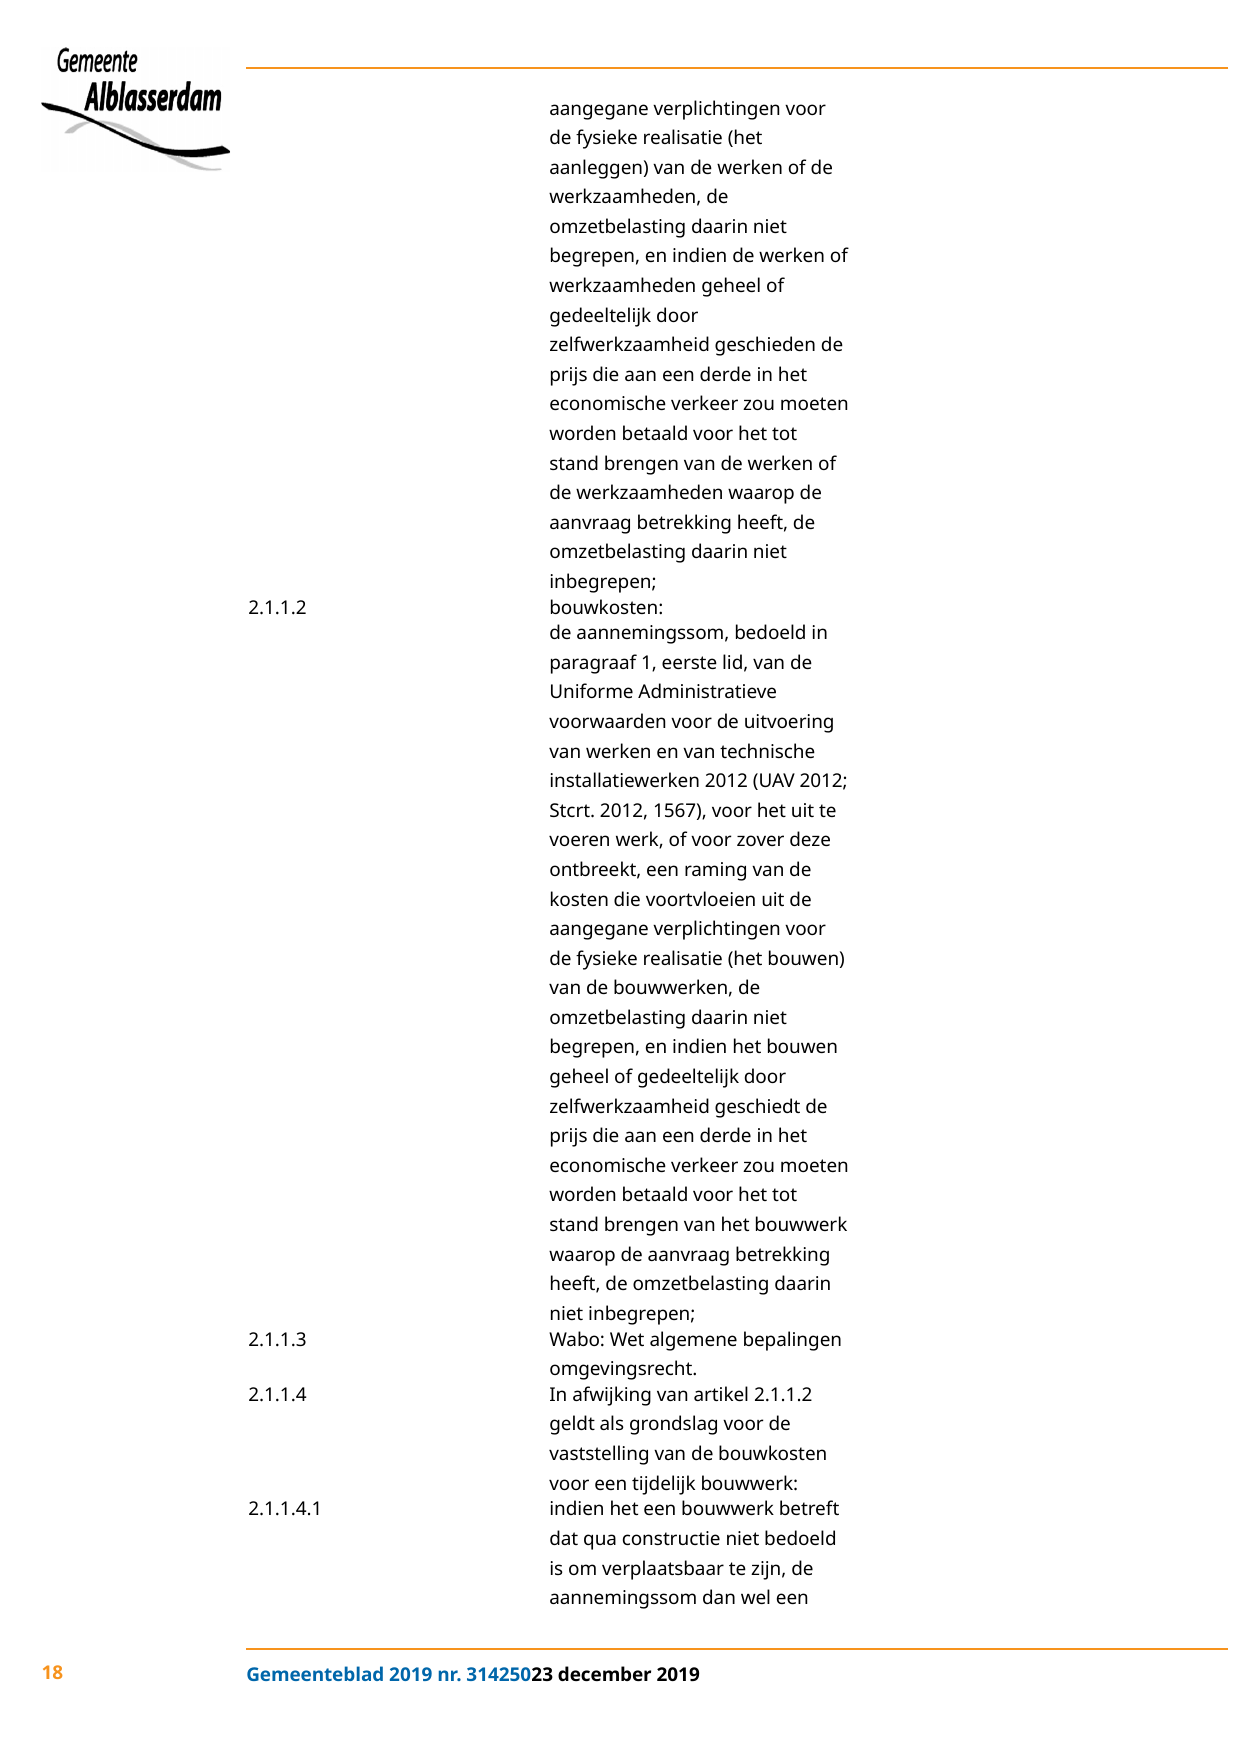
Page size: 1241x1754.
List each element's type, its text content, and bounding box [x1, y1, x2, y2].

table_cell Wabo: Wet algemene bepalingen omgevingsrecht. [549, 1326, 850, 1381]
table_cell aangegane verplichtingen voor de fysieke realisatie (het aanleggen) van de werken of de werkzaamheden, de omzetbelasting daarin niet begrepen, en indien de werken of werkzaamheden geheel of gedeeltelijk door zelfwerkzaamheid geschieden de prijs die aan een derde in het economische verkeer zou moeten worden betaald voor het tot stand brengen van de werken of de werkzaamheden waarop de aanvraag betrekking heeft, de omzetbelasting daarin niet inbegrepen; [549, 95, 850, 594]
picture [41, 47, 231, 172]
table_cell 2.1.1.4.1 [248, 1496, 549, 1610]
table_cell [850, 620, 1152, 1326]
table_cell In afwijking van artikel 2.1.1.2 geldt als grondslag voor de vaststelling van de bouwkosten voor een tijdelijk bouwwerk: [549, 1381, 850, 1496]
table_cell [850, 1326, 1152, 1381]
table_cell [248, 620, 549, 1326]
table_cell [850, 1496, 1152, 1610]
table_cell 2.1.1.2 [248, 594, 549, 619]
table_cell 2.1.1.3 [248, 1326, 549, 1381]
table_cell 2.1.1.4 [248, 1381, 549, 1496]
table_cell indien het een bouwwerk betreft dat qua constructie niet bedoeld is om verplaatsbaar te zijn, de aannemingssom dan wel een [549, 1496, 850, 1610]
table_cell [850, 594, 1152, 619]
table_cell [850, 95, 1152, 594]
table_cell bouwkosten: [549, 594, 850, 619]
table_cell de aannemingssom, bedoeld in paragraaf 1, eerste lid, van de Uniforme Administratieve voorwaarden voor de uitvoering van werken en van technische installatiewerken 2012 (UAV 2012; Stcrt. 2012, 1567), voor het uit te voeren werk, of voor zover deze ontbreekt, een raming van de kosten die voortvloeien uit de aangegane verplichtingen voor de fysieke realisatie (het bouwen) van de bouwwerken, de omzetbelasting daarin niet begrepen, en indien het bouwen geheel of gedeeltelijk door zelfwerkzaamheid geschiedt de prijs die aan een derde in het economische verkeer zou moeten worden betaald voor het tot stand brengen van het bouwwerk waarop de aanvraag betrekking heeft, de omzetbelasting daarin niet inbegrepen; [549, 620, 850, 1326]
table_cell [850, 1381, 1152, 1496]
table_cell [248, 95, 549, 594]
